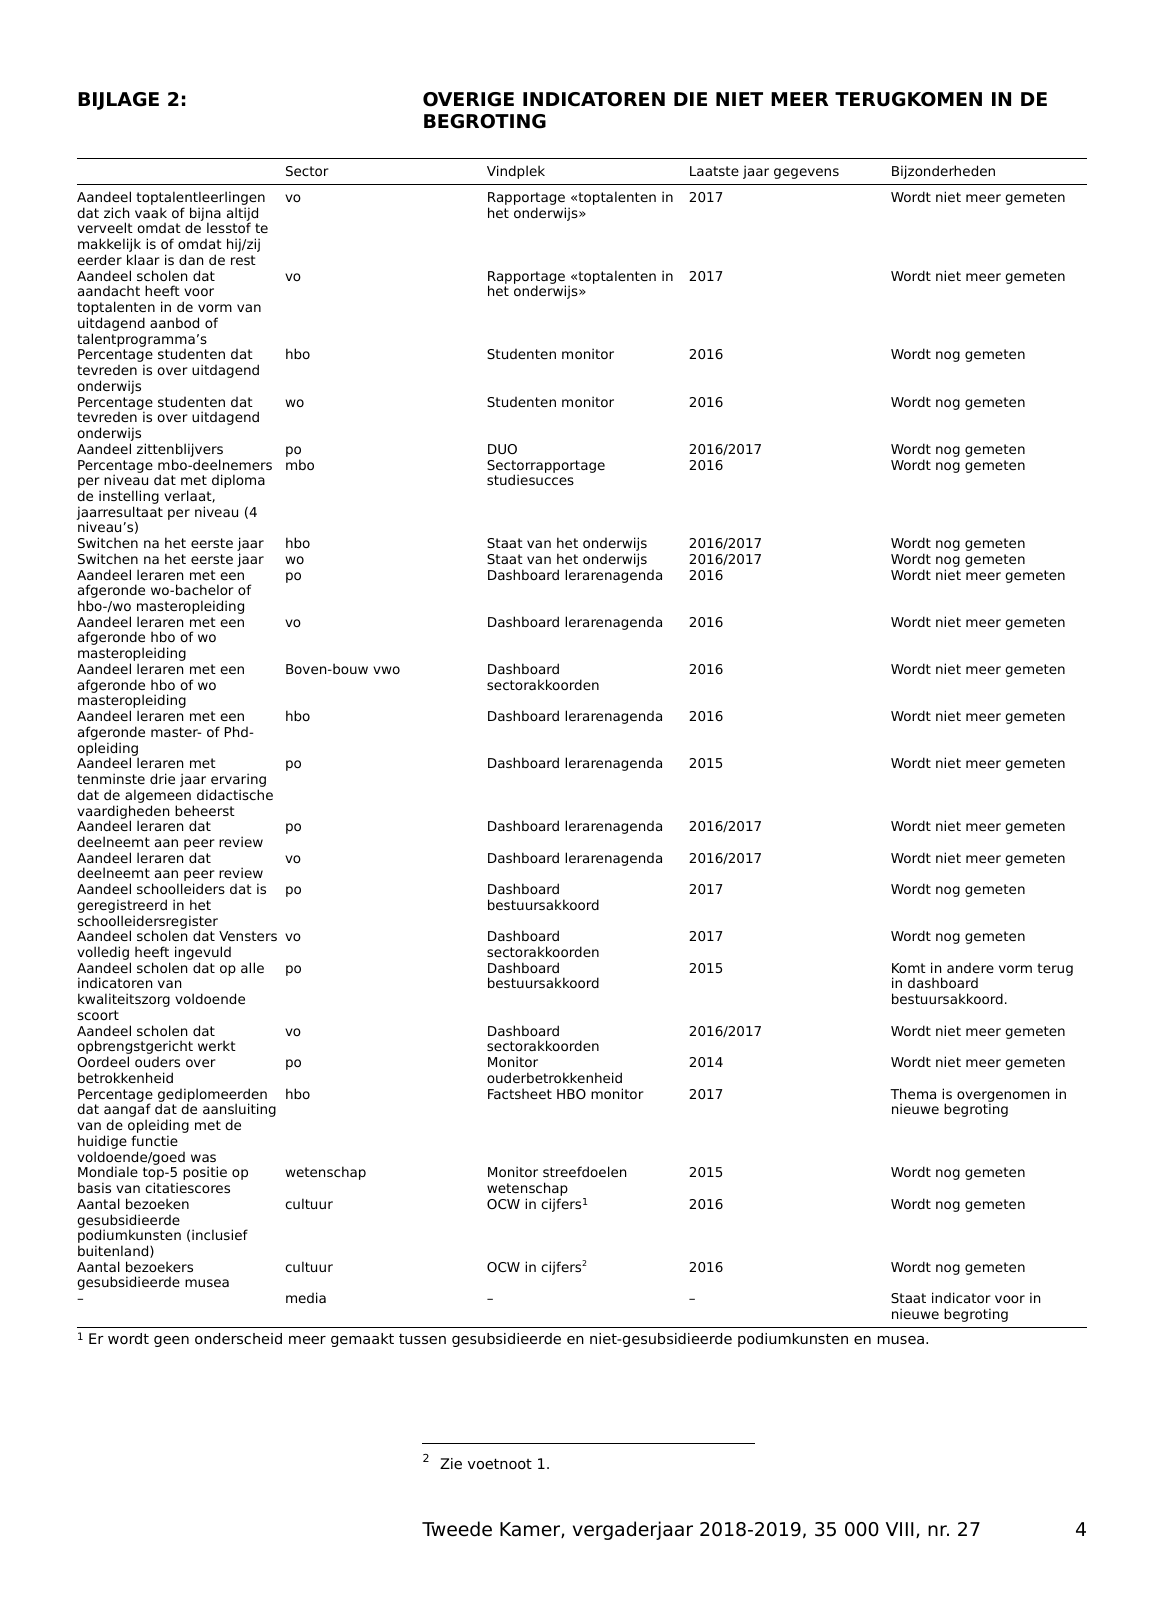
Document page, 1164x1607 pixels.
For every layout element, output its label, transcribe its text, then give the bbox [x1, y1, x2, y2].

table_cell 2016 [683, 709, 885, 756]
table_cell 2017 [683, 269, 885, 347]
table_cell Wordt niet meer gemeten [885, 819, 1087, 851]
table_cell Aandeel leraren dat deelneemt aan peer review [77, 851, 279, 882]
table_cell 2016/2017 [683, 819, 885, 851]
table_cell Monitor ouderbetrokkenheid [481, 1055, 683, 1086]
table_cell Rapportage «toptalenten in het onderwijs» [481, 185, 683, 268]
table_cell Staat van het onderwijs [481, 536, 683, 552]
table_cell 2016 [683, 394, 885, 442]
table_cell 2016 [683, 457, 885, 536]
table_cell Wordt niet meer gemeten [885, 756, 1087, 819]
table_cell vo [279, 1024, 481, 1055]
table_cell OCW in cijfers1 [481, 1197, 683, 1259]
table_cell 2016/2017 [683, 851, 885, 882]
table_header Vindplek [481, 159, 683, 184]
table_cell 2016 [683, 347, 885, 394]
table_cell 2016 [683, 615, 885, 662]
table_cell Dashboard lerarenagenda [481, 615, 683, 662]
table_cell Wordt nog gemeten [885, 929, 1087, 961]
table_cell Percentage studenten dat tevreden is over uitdagend onderwijs [77, 347, 279, 394]
table_cell 2017 [683, 882, 885, 929]
table_cell Percentage gediplomeerden dat aangaf dat de aansluiting van de opleiding met de huidige functie voldoende/goed was [77, 1086, 279, 1165]
table_cell Wordt niet meer gemeten [885, 568, 1087, 614]
table_cell 1 Er wordt geen onderscheid meer gemaakt tussen gesubsidieerde en niet-gesubsidieerde podiumkunsten en musea. [77, 1328, 1087, 1348]
table_cell Boven-bouw vwo [279, 662, 481, 709]
table_cell 2014 [683, 1055, 885, 1086]
table_cell Dashboard sectorakkoorden [481, 662, 683, 709]
table_cell 2016/2017 [683, 442, 885, 457]
table_cell Aandeel leraren met een afgeronde hbo of wo masteropleiding [77, 615, 279, 662]
table_cell Aandeel leraren met een afgeronde hbo of wo masteropleiding [77, 662, 279, 709]
table_cell Aantal bezoeken gesubsidieerde podiumkunsten (inclusief buitenland) [77, 1197, 279, 1259]
table_cell 2016 [683, 1260, 885, 1291]
table_cell OCW in cijfers [481, 1260, 683, 1291]
table_cell – [77, 1291, 279, 1327]
table_cell Dashboard lerarenagenda [481, 819, 683, 851]
table_cell 2017 [683, 1086, 885, 1165]
table_cell media [279, 1291, 481, 1327]
table_cell 2016/2017 [683, 1024, 885, 1055]
table_cell Switchen na het eerste jaar [77, 552, 279, 567]
table_header Bijzonderheden [885, 159, 1087, 184]
table_cell Factsheet HBO monitor [481, 1086, 683, 1165]
table_cell Dashboard lerarenagenda [481, 709, 683, 756]
table_cell po [279, 1055, 481, 1086]
table_cell wetenschap [279, 1165, 481, 1197]
table_cell Aandeel scholen dat Vensters volledig heeft ingevuld [77, 929, 279, 961]
table_cell 2017 [683, 185, 885, 268]
table_header Sector [279, 159, 481, 184]
table_cell Wordt nog gemeten [885, 394, 1087, 442]
table_cell 2016 [683, 662, 885, 709]
table_cell po [279, 756, 481, 819]
table_cell hbo [279, 536, 481, 552]
table_cell cultuur [279, 1260, 481, 1291]
table_cell Wordt nog gemeten [885, 1260, 1087, 1291]
table_cell Wordt niet meer gemeten [885, 1055, 1087, 1086]
table_cell Wordt niet meer gemeten [885, 1024, 1087, 1055]
table_cell Dashboard bestuursakkoord [481, 961, 683, 1023]
table_cell Aandeel leraren met een afgeronde wo-bachelor of hbo-/wo masteropleiding [77, 568, 279, 614]
table_cell Percentage mbo-deelnemers per niveau dat met diploma de instelling verlaat, jaarresultaat per niveau (4 niveau’s) [77, 457, 279, 536]
table_cell hbo [279, 1086, 481, 1165]
table_cell hbo [279, 347, 481, 394]
table_cell Sectorrapportage studiesucces [481, 457, 683, 536]
table_cell Wordt niet meer gemeten [885, 615, 1087, 662]
table_cell Dashboard sectorakkoorden [481, 929, 683, 961]
table_cell 2015 [683, 1165, 885, 1197]
table_cell wo [279, 552, 481, 567]
table_header Laatste jaar gegevens [683, 159, 885, 184]
table_cell Wordt niet meer gemeten [885, 709, 1087, 756]
table_cell Wordt nog gemeten [885, 552, 1087, 567]
table_cell Aandeel leraren met een afgeronde master- of Phd-opleiding [77, 709, 279, 756]
table_cell Aandeel zittenblijvers [77, 442, 279, 457]
table_header [77, 159, 279, 184]
table_cell Studenten monitor [481, 394, 683, 442]
table_cell Aandeel scholen dat op alle indicatoren van kwaliteitszorg voldoende scoort [77, 961, 279, 1023]
table_cell Dashboard bestuursakkoord [481, 882, 683, 929]
table_cell vo [279, 615, 481, 662]
table_cell Aandeel toptalentleerlingen dat zich vaak of bijna altijd verveelt omdat de lesstof te makkelijk is of omdat hij/zij eerder klaar is dan de rest [77, 185, 279, 268]
table_cell Studenten monitor [481, 347, 683, 394]
subtitle BIJLAGE 2: OVERIGE INDICATOREN DIE NIET MEER TERUGKOMEN IN DE BEGROTING [77, 89, 1087, 133]
table_cell po [279, 882, 481, 929]
table_cell Wordt nog gemeten [885, 1165, 1087, 1197]
table_cell 2016 [683, 1197, 885, 1259]
table_cell 2016/2017 [683, 536, 885, 552]
table_cell po [279, 819, 481, 851]
table_cell po [279, 568, 481, 614]
table_cell vo [279, 851, 481, 882]
table_cell Aandeel leraren met tenminste drie jaar ervaring dat de algemeen didactische vaardigheden beheerst [77, 756, 279, 819]
table_cell Aandeel scholen dat opbrengstgericht werkt [77, 1024, 279, 1055]
table_cell Wordt nog gemeten [885, 347, 1087, 394]
table_cell Dashboard sectorakkoorden [481, 1024, 683, 1055]
table_cell Dashboard lerarenagenda [481, 568, 683, 614]
table_cell Dashboard lerarenagenda [481, 851, 683, 882]
table_cell Rapportage «toptalenten in het onderwijs» [481, 269, 683, 347]
table_cell Switchen na het eerste jaar [77, 536, 279, 552]
table_cell Aandeel schoolleiders dat is geregistreerd in het schoolleidersregister [77, 882, 279, 929]
table_cell vo [279, 929, 481, 961]
table_cell Komt in andere vorm terug in dashboard bestuursakkoord. [885, 961, 1087, 1023]
table_cell Wordt niet meer gemeten [885, 185, 1087, 268]
table_cell 2015 [683, 756, 885, 819]
table_cell Wordt nog gemeten [885, 442, 1087, 457]
table_cell Aandeel scholen dat aandacht heeft voor toptalenten in de vorm van uitdagend aanbod of talentprogramma’s [77, 269, 279, 347]
table_cell Wordt nog gemeten [885, 882, 1087, 929]
table_cell Wordt nog gemeten [885, 536, 1087, 552]
table_cell po [279, 961, 481, 1023]
table_cell po [279, 442, 481, 457]
table_cell Staat indicator voor in nieuwe begroting [885, 1291, 1087, 1327]
table_cell Staat van het onderwijs [481, 552, 683, 567]
table_cell Aantal bezoekers gesubsidieerde musea [77, 1260, 279, 1291]
table_cell Thema is overgenomen in nieuwe begroting [885, 1086, 1087, 1165]
table_cell Wordt niet meer gemeten [885, 851, 1087, 882]
table_cell vo [279, 185, 481, 268]
table_cell hbo [279, 709, 481, 756]
table_cell Aandeel leraren dat deelneemt aan peer review [77, 819, 279, 851]
table_cell Dashboard lerarenagenda [481, 756, 683, 819]
table_cell cultuur [279, 1197, 481, 1259]
table_cell vo [279, 269, 481, 347]
table_cell 2016 [683, 568, 885, 614]
table_cell mbo [279, 457, 481, 536]
table_cell DUO [481, 442, 683, 457]
table_cell Oordeel ouders over betrokkenheid [77, 1055, 279, 1086]
table_cell 2015 [683, 961, 885, 1023]
table_cell Percentage studenten dat tevreden is over uitdagend onderwijs [77, 394, 279, 442]
table_cell Wordt nog gemeten [885, 457, 1087, 536]
table_cell Mondiale top-5 positie op basis van citatiescores [77, 1165, 279, 1197]
table_cell Monitor streefdoelen wetenschap [481, 1165, 683, 1197]
table_cell Wordt niet meer gemeten [885, 269, 1087, 347]
table_cell Wordt nog gemeten [885, 1197, 1087, 1259]
table_cell – [683, 1291, 885, 1327]
table_cell 2016/2017 [683, 552, 885, 567]
table_cell 2017 [683, 929, 885, 961]
table_cell Wordt niet meer gemeten [885, 662, 1087, 709]
table_cell wo [279, 394, 481, 442]
table_cell – [481, 1291, 683, 1327]
